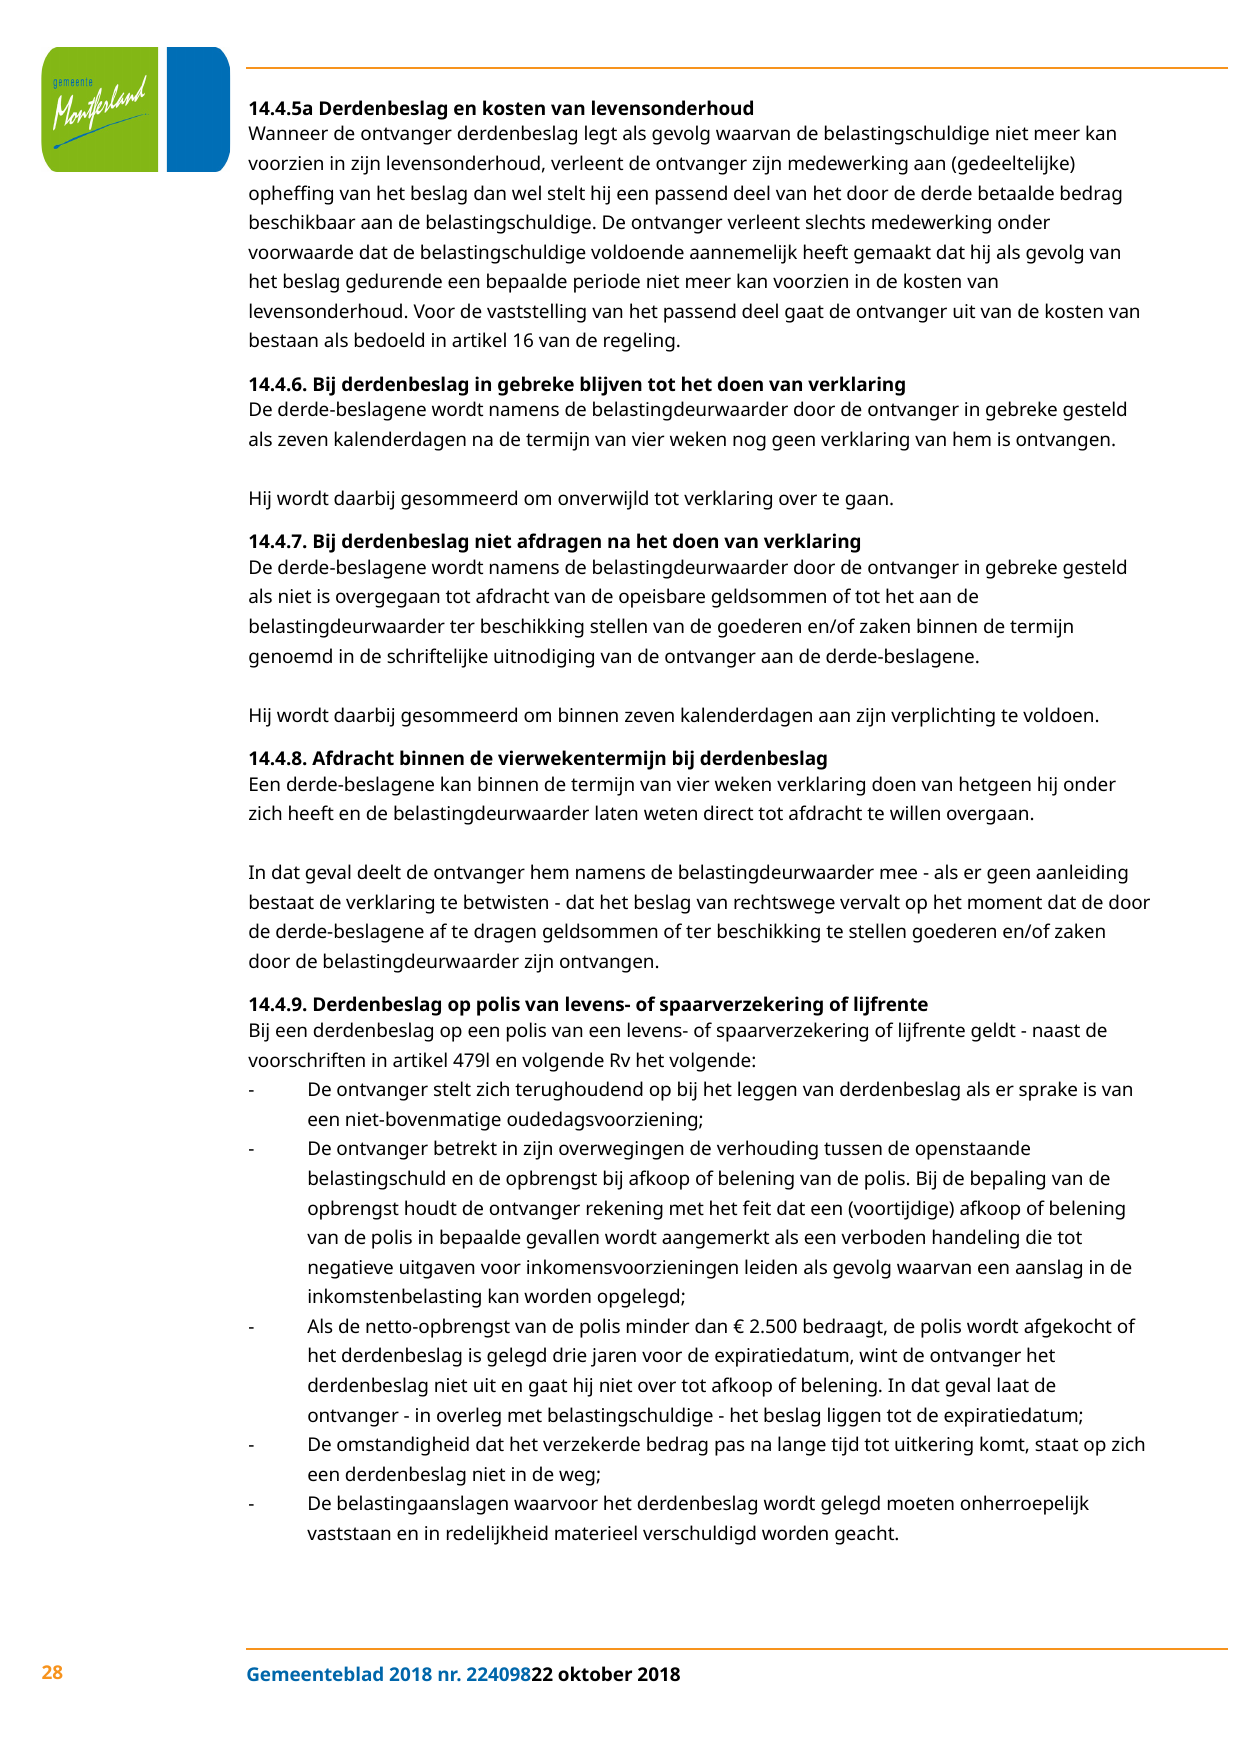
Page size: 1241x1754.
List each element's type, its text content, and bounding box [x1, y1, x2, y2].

picture [41, 47, 231, 172]
text Wanneer de ontvanger derdenbeslag legt als gevolg waarvan de belastingschuldige niet meer kan voorzien in zijn levensonderhoud, verleent de ontvanger zijn medewerking aan (gedeeltelijke) opheffing van het beslag dan wel stelt hij een passend deel van het door de derde betaalde bedrag beschikbaar aan de belastingschuldige. De ontvanger verleent slechts medewerking onder voorwaarde dat de belastingschuldige voldoende aannemelijk heeft gemaakt dat hij als gevolg van het beslag gedurende een bepaalde periode niet meer kan voorzien in de kosten van levensonderhoud. Voor de vaststelling van het passend deel gaat de ontvanger uit van de kosten van bestaan als bedoeld in artikel 16 van de regeling. [248, 121, 1152, 353]
text Hij wordt daarbij gesommeerd om binnen zeven kalenderdagen aan zijn verplichting te voldoen. [248, 702, 1152, 728]
text De derde-beslagene wordt namens de belastingdeurwaarder door de ontvanger in gebreke gesteld als zeven kalenderdagen na de termijn van vier weken nog geen verklaring van hem is ontvangen. [248, 396, 1152, 452]
list De ontvanger stelt zich terughoudend op bij het leggen van derdenbeslag als er sprake is van een niet-bovenmatige oudedagsvoorziening; [248, 1076, 1152, 1132]
text 14.4.5a Derdenbeslag en kosten van levensonderhoud [248, 95, 1152, 121]
list Als de netto-opbrengst van de polis minder dan € 2.500 bedraagt, de polis wordt afgekocht of het derdenbeslag is gelegd drie jaren voor de expiratiedatum, wint de ontvanger het derdenbeslag niet uit en gaat hij niet over tot afkoop of belening. In dat geval laat de ontvanger - in overleg met belastingschuldige - het beslag liggen tot de expiratiedatum; [248, 1313, 1152, 1427]
text 14.4.8. Afdracht binnen de vierwekentermijn bij derdenbeslag [248, 745, 1152, 771]
text 14.4.7. Bij derdenbeslag niet afdragen na het doen van verklaring [248, 528, 1152, 554]
list De omstandigheid dat het verzekerde bedrag pas na lange tijd tot uitkering komt, staat op zich een derdenbeslag niet in de weg; [248, 1431, 1152, 1487]
list De ontvanger betrekt in zijn overwegingen de verhouding tussen de openstaande belastingschuld en de opbrengst bij afkoop of belening van de polis. Bij de bepaling van de opbrengst houdt de ontvanger rekening met het feit dat een (voortijdige) afkoop of belening van de polis in bepaalde gevallen wordt aangemerkt als een verboden handeling die tot negatieve uitgaven voor inkomensvoorzieningen leiden als gevolg waarvan een aanslag in de inkomstenbelasting kan worden opgelegd; [248, 1136, 1152, 1309]
text Hij wordt daarbij gesommeerd om onverwijld tot verklaring over te gaan. [248, 485, 1152, 511]
list De belastingaanslagen waarvoor het derdenbeslag wordt gelegd moeten onherroepelijk vaststaan en in redelijkheid materieel verschuldigd worden geacht. [248, 1491, 1152, 1546]
text In dat geval deelt de ontvanger hem namens de belastingdeurwaarder mee - als er geen aanleiding bestaat de verklaring te betwisten - dat het beslag van rechtswege vervalt op het moment dat de door de derde-beslagene af te dragen geldsommen of ter beschikking te stellen goederen en/of zaken door de belastingdeurwaarder zijn ontvangen. [248, 859, 1152, 974]
text Een derde-beslagene kan binnen de termijn van vier weken verklaring doen van hetgeen hij onder zich heeft en de belastingdeurwaarder laten weten direct tot afdracht te willen overgaan. [248, 771, 1152, 826]
text De derde-beslagene wordt namens de belastingdeurwaarder door de ontvanger in gebreke gesteld als niet is overgegaan tot afdracht van de opeisbare geldsommen of tot het aan de belastingdeurwaarder ter beschikking stellen van de goederen en/of zaken binnen de termijn genoemd in de schriftelijke uitnodiging van de ontvanger aan de derde-beslagene. [248, 554, 1152, 668]
text 14.4.9. Derdenbeslag op polis van levens- of spaarverzekering of lijfrente [248, 991, 1152, 1017]
text 14.4.6. Bij derdenbeslag in gebreke blijven tot het doen van verklaring [248, 371, 1152, 396]
text Bij een derdenbeslag op een polis van een levens- of spaarverzekering of lijfrente geldt - naast de voorschriften in artikel 479l en volgende Rv het volgende: [248, 1017, 1152, 1072]
